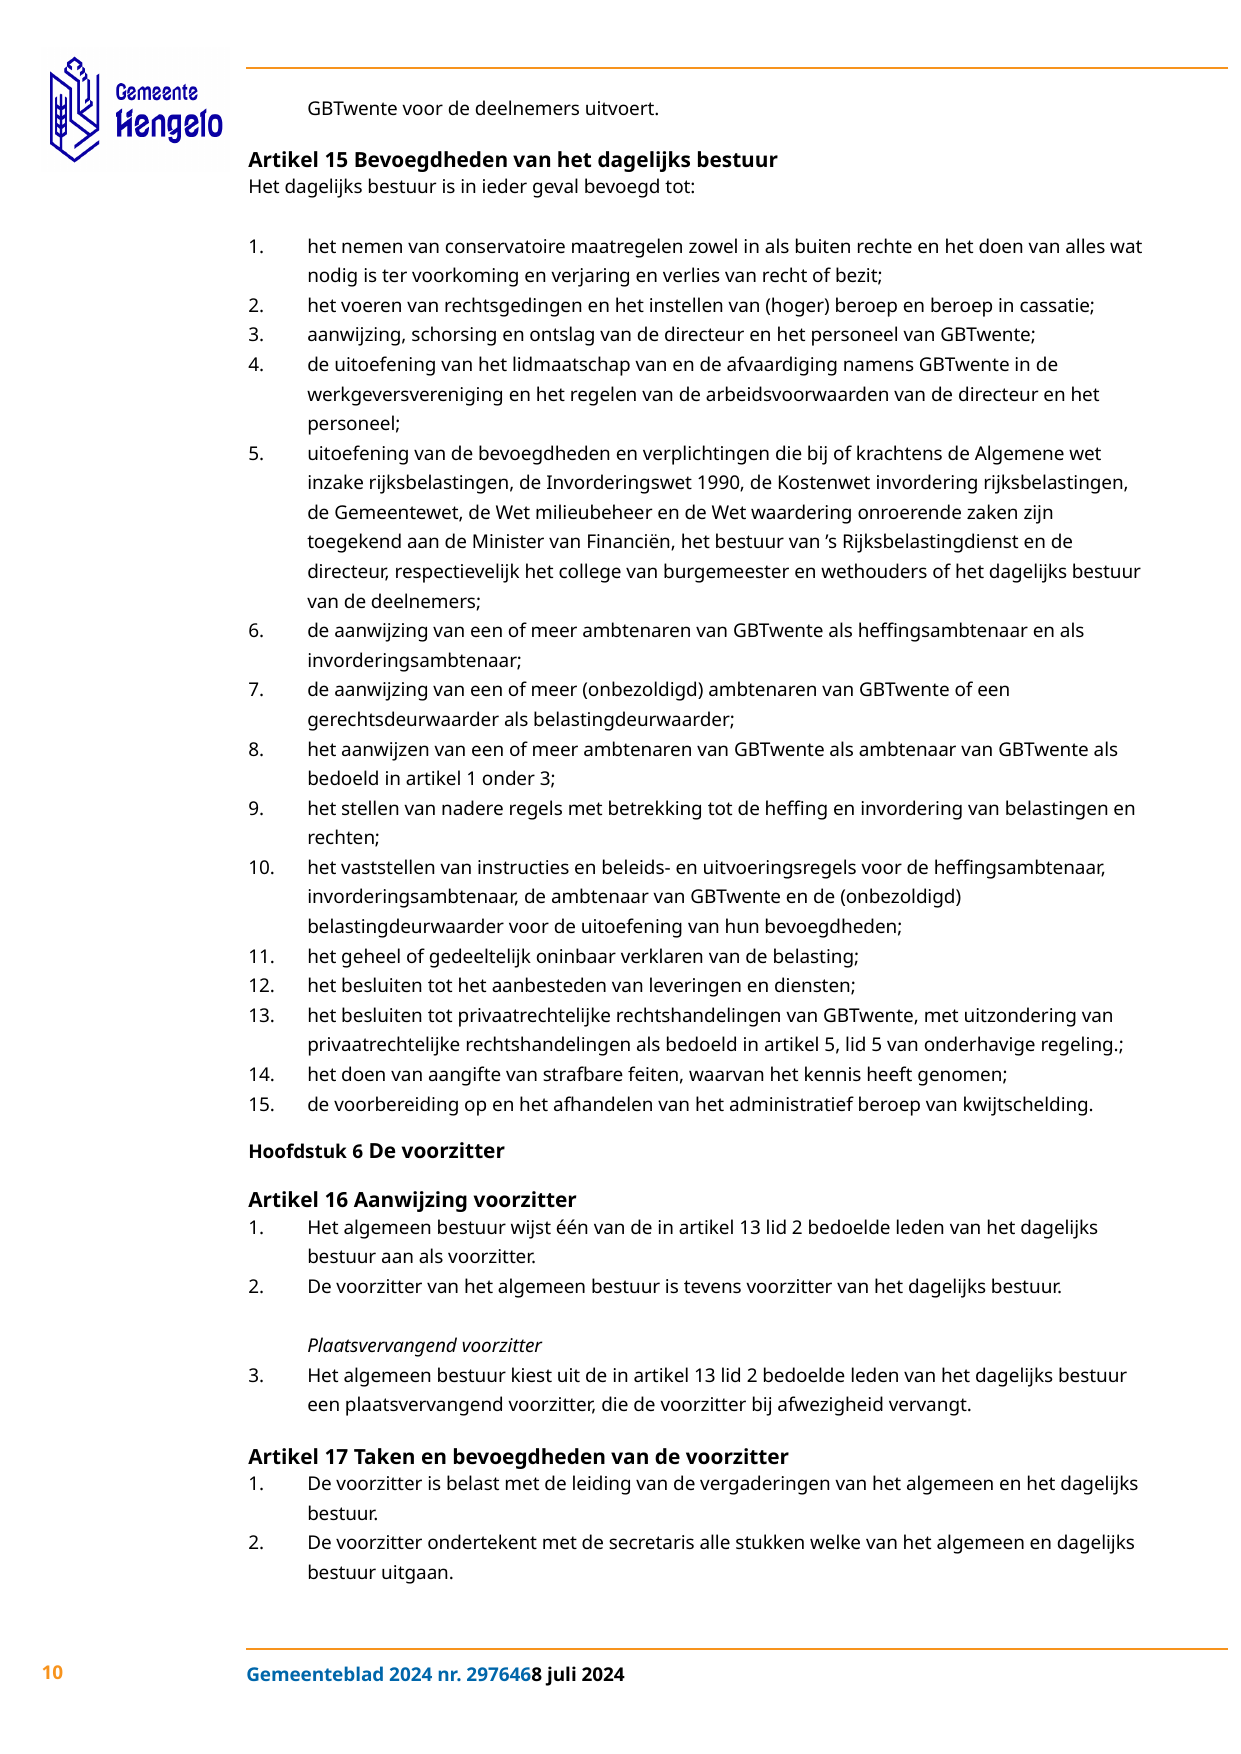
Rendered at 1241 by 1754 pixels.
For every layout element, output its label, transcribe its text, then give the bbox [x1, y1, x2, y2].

list uitoefening van de bevoegdheden en verplichtingen die bij of krachtens de Algemene wet inzake rijksbelastingen, de Invorderingswet 1990, de Kostenwet invordering rijksbelastingen, de Gemeentewet, de Wet milieubeheer en de Wet waardering onroerende zaken zijn toegekend aan de Minister van Financiën, het bestuur van ’s Rijksbelastingdienst en de directeur, respectievelijk het college van burgemeester en wethouders of het dagelijks bestuur van de deelnemers; [248, 440, 1152, 613]
text Artikel 15 Bevoegdheden van het dagelijks bestuur [248, 145, 1152, 174]
list De voorzitter is belast met de leiding van de vergaderingen van het algemeen en het dagelijks bestuur. [248, 1470, 1152, 1526]
list De voorzitter van het algemeen bestuur is tevens voorzitter van het dagelijks bestuur. [248, 1273, 1152, 1299]
list De voorzitter ondertekent met de secretaris alle stukken welke van het algemeen en dagelijks bestuur uitgaan. [248, 1529, 1152, 1585]
text Het dagelijks bestuur is in ieder geval bevoegd tot: [248, 174, 1152, 199]
list het doen van aangifte van strafbare feiten, waarvan het kennis heeft genomen; [248, 1061, 1152, 1087]
list het besluiten tot privaatrechtelijke rechtshandelingen van GBTwente, met uitzondering van privaatrechtelijke rechtshandelingen als bedoeld in artikel 5, lid 5 van onderhavige regeling.; [248, 1002, 1152, 1057]
picture [41, 47, 231, 172]
list het besluiten tot het aanbesteden van leveringen en diensten; [248, 972, 1152, 998]
list het voeren van rechtsgedingen en het instellen van (hoger) beroep en beroep in cassatie; [248, 292, 1152, 318]
list aanwijzing, schorsing en ontslag van de directeur en het personeel van GBTwente; [248, 322, 1152, 347]
list GBTwente voor de deelnemers uitvoert. [248, 95, 1152, 121]
text Artikel 16 Aanwijzing voorzitter [248, 1186, 1152, 1214]
list de uitoefening van het lidmaatschap van en de afvaardiging namens GBTwente in de werkgeversvereniging en het regelen van de arbeidsvoorwaarden van de directeur en het personeel; [248, 351, 1152, 436]
list de aanwijzing van een of meer (onbezoldigd) ambtenaren van GBTwente of een gerechtsdeurwaarder als belastingdeurwaarder; [248, 677, 1152, 732]
list Plaatsvervangend voorzitter [248, 1332, 1152, 1358]
text Artikel 17 Taken en bevoegdheden van de voorzitter [248, 1442, 1152, 1470]
list het nemen van conservatoire maatregelen zowel in als buiten rechte en het doen van alles wat nodig is ter voorkoming en verjaring en verlies van recht of bezit; [248, 233, 1152, 288]
list het aanwijzen van een of meer ambtenaren van GBTwente als ambtenaar van GBTwente als bedoeld in artikel 1 onder 3; [248, 736, 1152, 791]
list het geheel of gedeeltelijk oninbaar verklaren van de belasting; [248, 943, 1152, 968]
list de voorbereiding op en het afhandelen van het administratief beroep van kwijtschelding. [248, 1091, 1152, 1116]
list Het algemeen bestuur kiest uit de in artikel 13 lid 2 bedoelde leden van het dagelijks bestuur een plaatsvervangend voorzitter, die de voorzitter bij afwezigheid vervangt. [248, 1362, 1152, 1417]
list de aanwijzing van een of meer ambtenaren van GBTwente als heffingsambtenaar en als invorderingsambtenaar; [248, 617, 1152, 673]
list het stellen van nadere regels met betrekking tot de heffing en invordering van belastingen en rechten; [248, 795, 1152, 850]
list Het algemeen bestuur wijst één van de in artikel 13 lid 2 bedoelde leden van het dagelijks bestuur aan als voorzitter. [248, 1214, 1152, 1269]
text Hoofdstuk 6 De voorzitter [248, 1136, 1152, 1165]
list het vaststellen van instructies en beleids- en uitvoeringsregels voor de heffingsambtenaar, invorderingsambtenaar, de ambtenaar van GBTwente en de (onbezoldigd) belastingdeurwaarder voor de uitoefening van hun bevoegdheden; [248, 854, 1152, 939]
